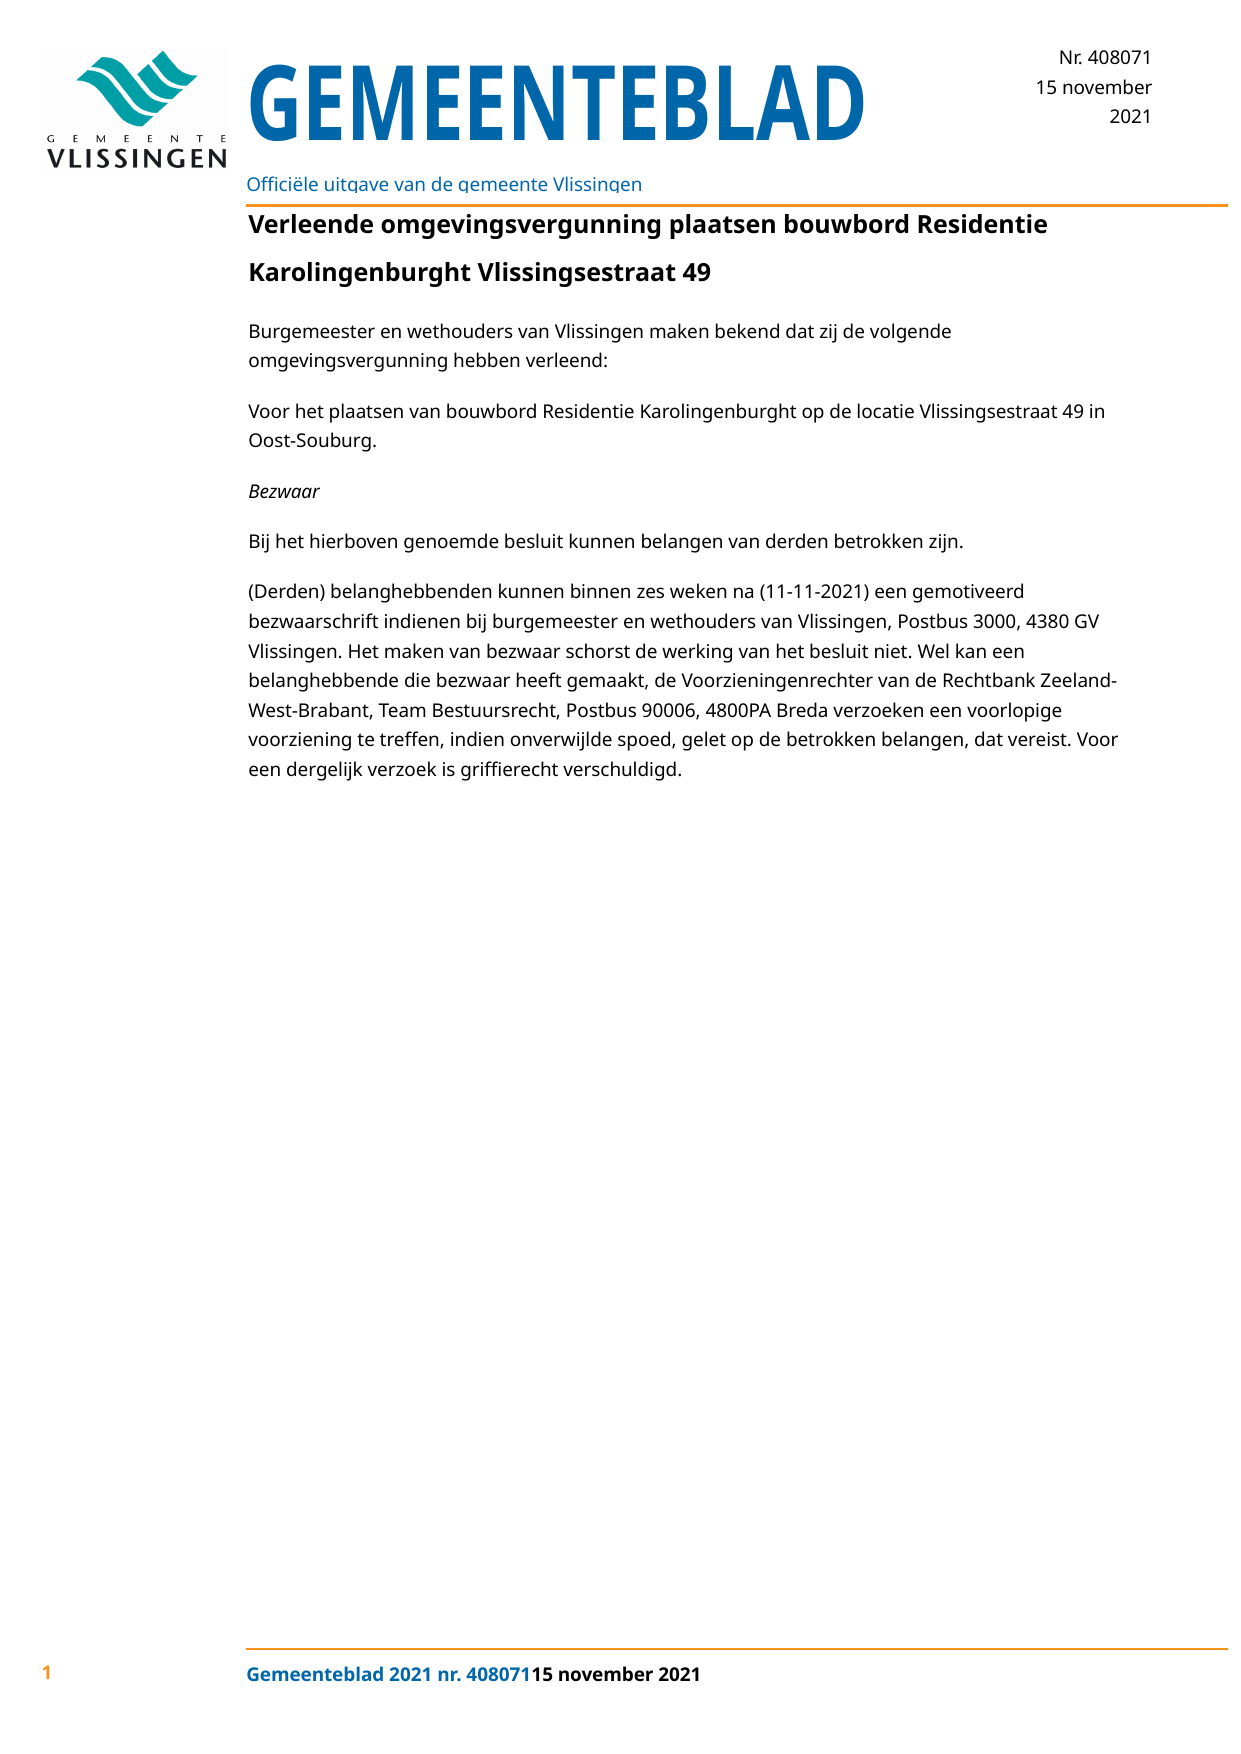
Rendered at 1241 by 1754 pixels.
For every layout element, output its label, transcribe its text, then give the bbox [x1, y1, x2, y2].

text Verleende omgevingsvergunning plaatsen bouwbord Residentie Karolingenburght Vlissingsestraat 49 [248, 207, 1152, 288]
text Burgemeester en wethouders van Vlissingen maken bekend dat zij de volgende omgevingsvergunning hebben verleend: [248, 318, 1152, 373]
text Bezwaar [248, 478, 1152, 504]
text Voor het plaatsen van bouwbord Residentie Karolingenburght op de locatie Vlissingsestraat 49 in Oost-Souburg. [248, 398, 1152, 453]
picture [41, 47, 231, 172]
text (Derden) belanghebbenden kunnen binnen zes weken na (11-11-2021) een gemotiveerd bezwaarschrift indienen bij burgemeester en wethouders van Vlissingen, Postbus 3000, 4380 GV Vlissingen. Het maken van bezwaar schorst de werking van het besluit niet. Wel kan een belanghebbende die bezwaar heeft gemaakt, de Voorzieningenrechter van de Rechtbank Zeeland-West-Brabant, Team Bestuursrecht, Postbus 90006, 4800PA Breda verzoeken een voorlopige voorziening te treffen, indien onverwijlde spoed, gelet op de betrokken belangen, dat vereist. Voor een dergelijk verzoek is griffierecht verschuldigd. [248, 579, 1152, 782]
text Bij het hierboven genoemde besluit kunnen belangen van derden betrokken zijn. [248, 528, 1152, 554]
